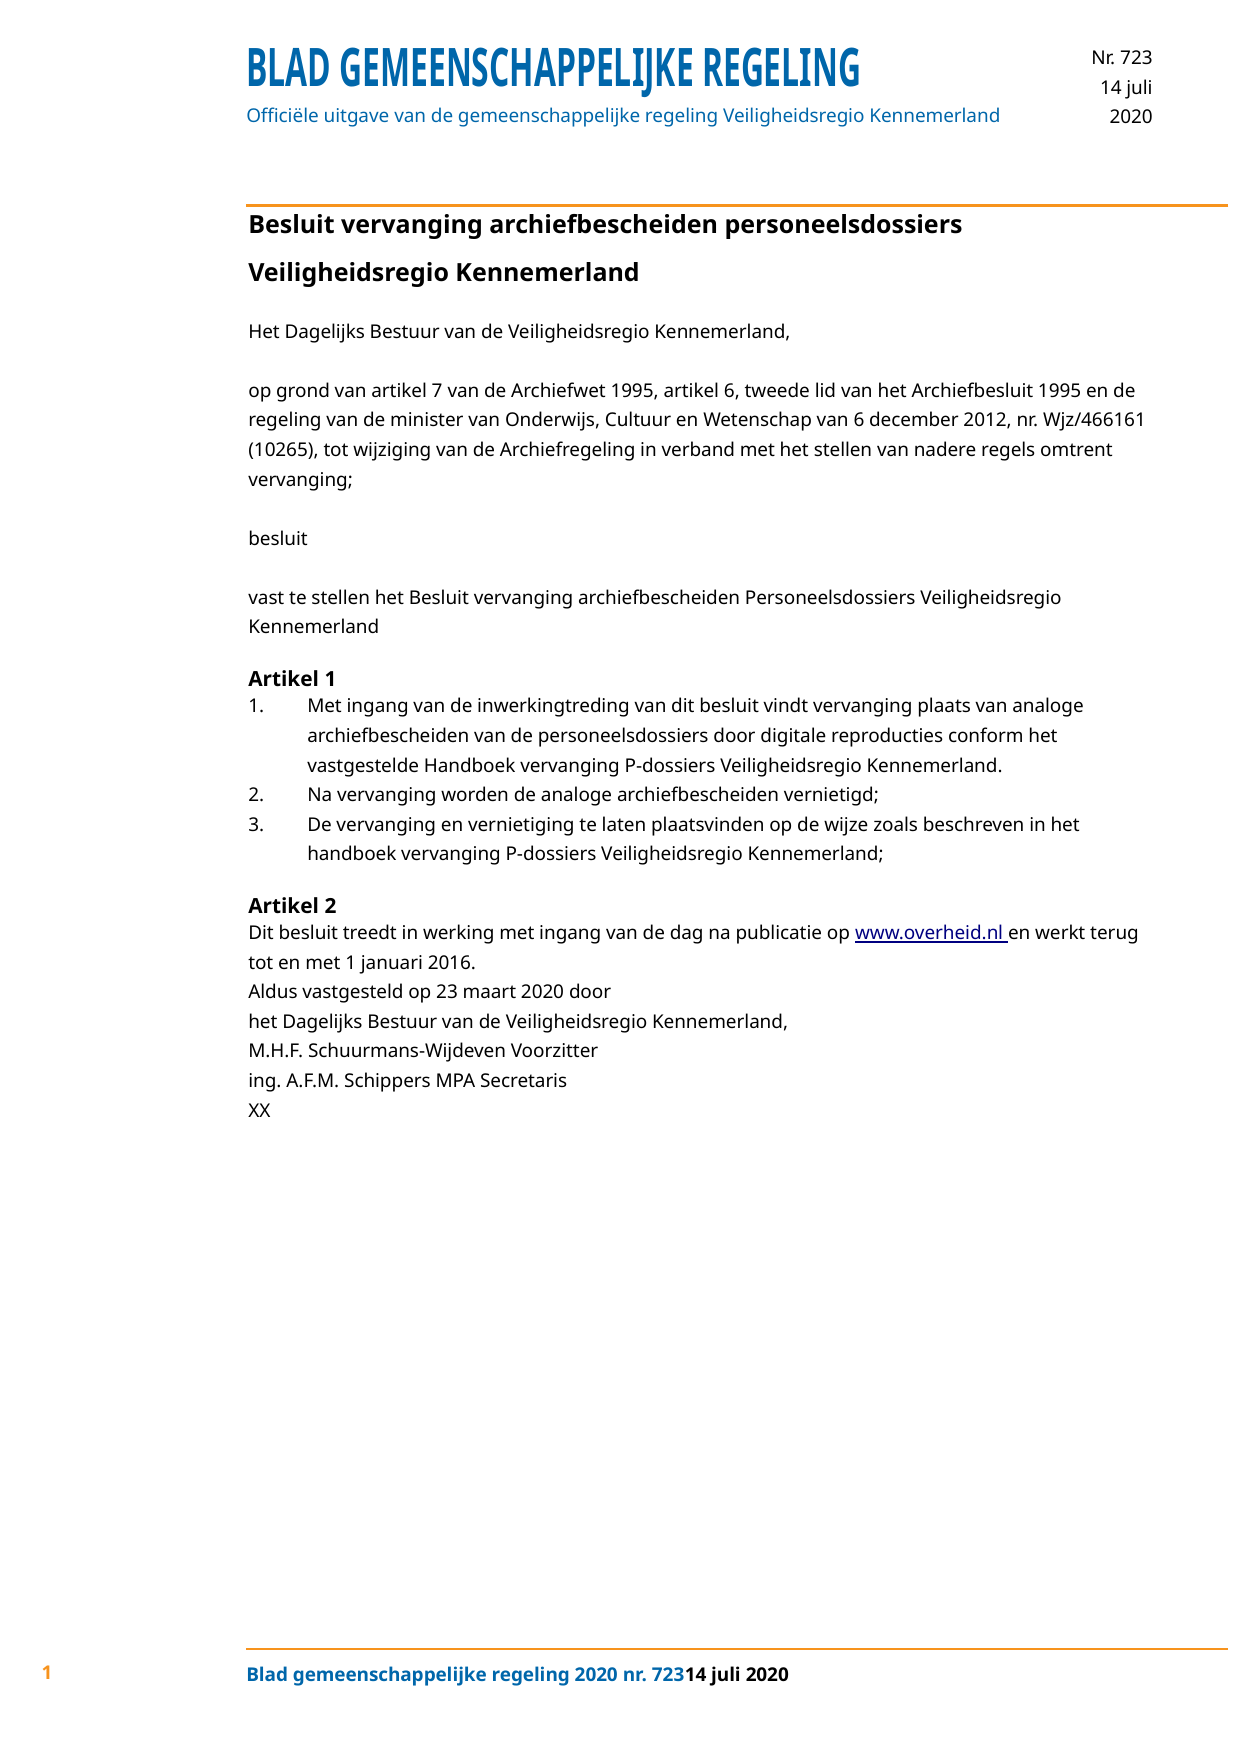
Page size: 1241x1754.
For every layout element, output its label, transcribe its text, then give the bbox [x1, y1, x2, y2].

list Na vervanging worden de analoge archiefbescheiden vernietigd; [248, 781, 1152, 807]
picture [41, 47, 231, 172]
text M.H.F. Schuurmans-Wijdeven Voorzitter [248, 1038, 1152, 1063]
text vast te stellen het Besluit vervanging archiefbescheiden Personeelsdossiers Veiligheidsregio Kennemerland [248, 584, 1152, 639]
text op grond van artikel 7 van de Archiefwet 1995, artikel 6, tweede lid van het Archiefbesluit 1995 en de regeling van de minister van Onderwijs, Cultuur en Wetenschap van 6 december 2012, nr. Wjz/466161 (10265), tot wijziging van de Archiefregeling in verband met het stellen van nadere regels omtrent vervanging; [248, 377, 1152, 492]
text Het Dagelijks Bestuur van de Veiligheidsregio Kennemerland, [248, 318, 1152, 344]
text ing. A.F.M. Schippers MPA Secretaris [248, 1067, 1152, 1093]
text besluit [248, 525, 1152, 551]
text Dit besluit treedt in werking met ingang van de dag na publicatie op www.overheid.nl en werkt terug tot en met 1 januari 2016. [248, 919, 1152, 975]
text Artikel 1 [248, 664, 1152, 693]
text Besluit vervanging archiefbescheiden personeelsdossiers Veiligheidsregio Kennemerland [248, 207, 1152, 288]
text XX [248, 1097, 1152, 1123]
list Met ingang van de inwerkingtreding van dit besluit vindt vervanging plaats van analoge archiefbescheiden van de personeelsdossiers door digitale reproducties conform het vastgestelde Handboek vervanging P-dossiers Veiligheidsregio Kennemerland. [248, 693, 1152, 777]
text Aldus vastgesteld op 23 maart 2020 door [248, 978, 1152, 1004]
text Artikel 2 [248, 891, 1152, 919]
list De vervanging en vernietiging te laten plaatsvinden op de wijze zoals beschreven in het handboek vervanging P-dossiers Veiligheidsregio Kennemerland; [248, 811, 1152, 866]
text het Dagelijks Bestuur van de Veiligheidsregio Kennemerland, [248, 1008, 1152, 1034]
